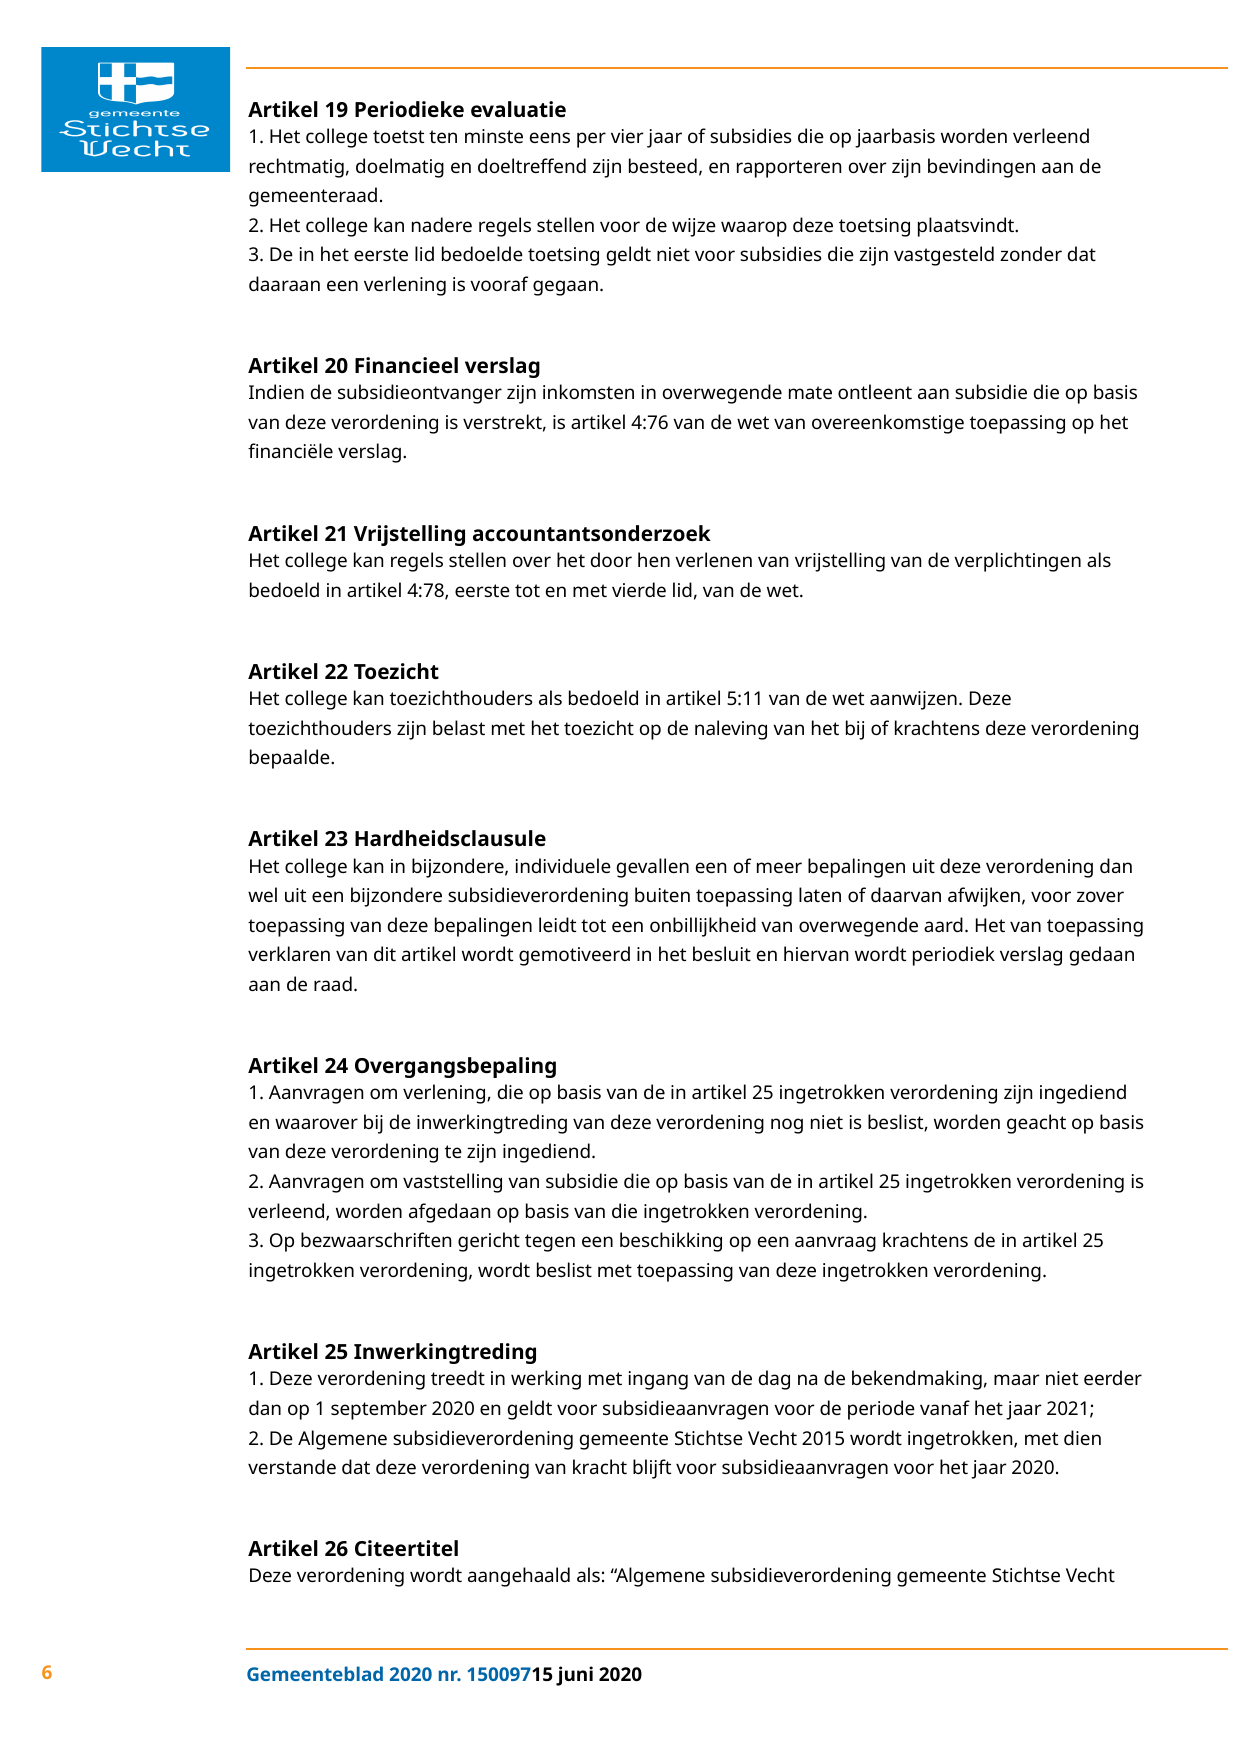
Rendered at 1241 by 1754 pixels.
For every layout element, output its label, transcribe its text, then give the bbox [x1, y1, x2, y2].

picture [137, 63, 174, 103]
text Artikel 21 Vrijstelling accountantsonderzoek [248, 519, 1152, 547]
text Het college kan toezichthouders als bedoeld in artikel 5:11 van de wet aanwijzen. Deze toezichthouders zijn belast met het toezicht op de naleving van het bij of krachtens deze verordening bepaalde. [248, 685, 1152, 770]
text 1. Aanvragen om verlening, die op basis van de in artikel 25 ingetrokken verordening zijn ingediend en waarover bij de inwerkingtreding van deze verordening nog niet is beslist, worden geacht op basis van deze verordening te zijn ingediend. [248, 1079, 1152, 1164]
text Artikel 20 Financieel verslag [248, 351, 1152, 379]
text Artikel 23 Hardheidsclausule [248, 824, 1152, 853]
text 2. Aanvragen om vaststelling van subsidie die op basis van de in artikel 25 ingetrokken verordening is verleend, worden afgedaan op basis van die ingetrokken verordening. [248, 1168, 1152, 1224]
text Artikel 24 Overgangsbepaling [248, 1051, 1152, 1079]
text Het college kan in bijzondere, individuele gevallen een of meer bepalingen uit deze verordening dan wel uit een bijzondere subsidieverordening buiten toepassing laten of daarvan afwijken, voor zover toepassing van deze bepalingen leidt tot een onbillijkheid van overwegende aard. Het van toepassing verklaren van dit artikel wordt gemotiveerd in het besluit en hiervan wordt periodiek verslag gedaan aan de raad. [248, 853, 1152, 997]
text Artikel 26 Citeertitel [248, 1534, 1152, 1563]
text 3. De in het eerste lid bedoelde toetsing geldt niet voor subsidies die zijn vastgesteld zonder dat daaraan een verlening is vooraf gegaan. [248, 242, 1152, 297]
text Het college kan regels stellen over het door hen verlenen van vrijstelling van de verplichtingen als bedoeld in artikel 4:78, eerste tot en met vierde lid, van de wet. [248, 547, 1152, 602]
text Artikel 25 Inwerkingtreding [248, 1337, 1152, 1366]
picture [99, 63, 135, 101]
text 2. Het college kan nadere regels stellen voor de wijze waarop deze toetsing plaatsvindt. [248, 212, 1152, 238]
text Artikel 22 Toezicht [248, 657, 1152, 685]
text Artikel 19 Periodieke evaluatie [248, 95, 1152, 123]
text Indien de subsidieontvanger zijn inkomsten in overwegende mate ontleent aan subsidie die op basis van deze verordening is verstrekt, is artikel 4:76 van de wet van overeenkomstige toepassing op het financiële verslag. [248, 379, 1152, 464]
text 2. De Algemene subsidieverordening gemeente Stichtse Vecht 2015 wordt ingetrokken, met dien verstande dat deze verordening van kracht blijft voor subsidieaanvragen voor het jaar 2020. [248, 1425, 1152, 1480]
text 3. Op bezwaarschriften gericht tegen een beschikking op een aanvraag krachtens de in artikel 25 ingetrokken verordening, wordt beslist met toepassing van deze ingetrokken verordening. [248, 1227, 1152, 1283]
text 1. Deze verordening treedt in werking met ingang van de dag na de bekendmaking, maar niet eerder dan op 1 september 2020 en geldt voor subsidieaanvragen voor de periode vanaf het jaar 2021; [248, 1366, 1152, 1421]
text 1. Het college toetst ten minste eens per vier jaar of subsidies die op jaarbasis worden verleend rechtmatig, doelmatig en doeltreffend zijn besteed, en rapporteren over zijn bevindingen aan de gemeenteraad. [248, 123, 1152, 208]
text Deze verordening wordt aangehaald als: “Algemene subsidieverordening gemeente Stichtse Vecht [248, 1563, 1152, 1588]
